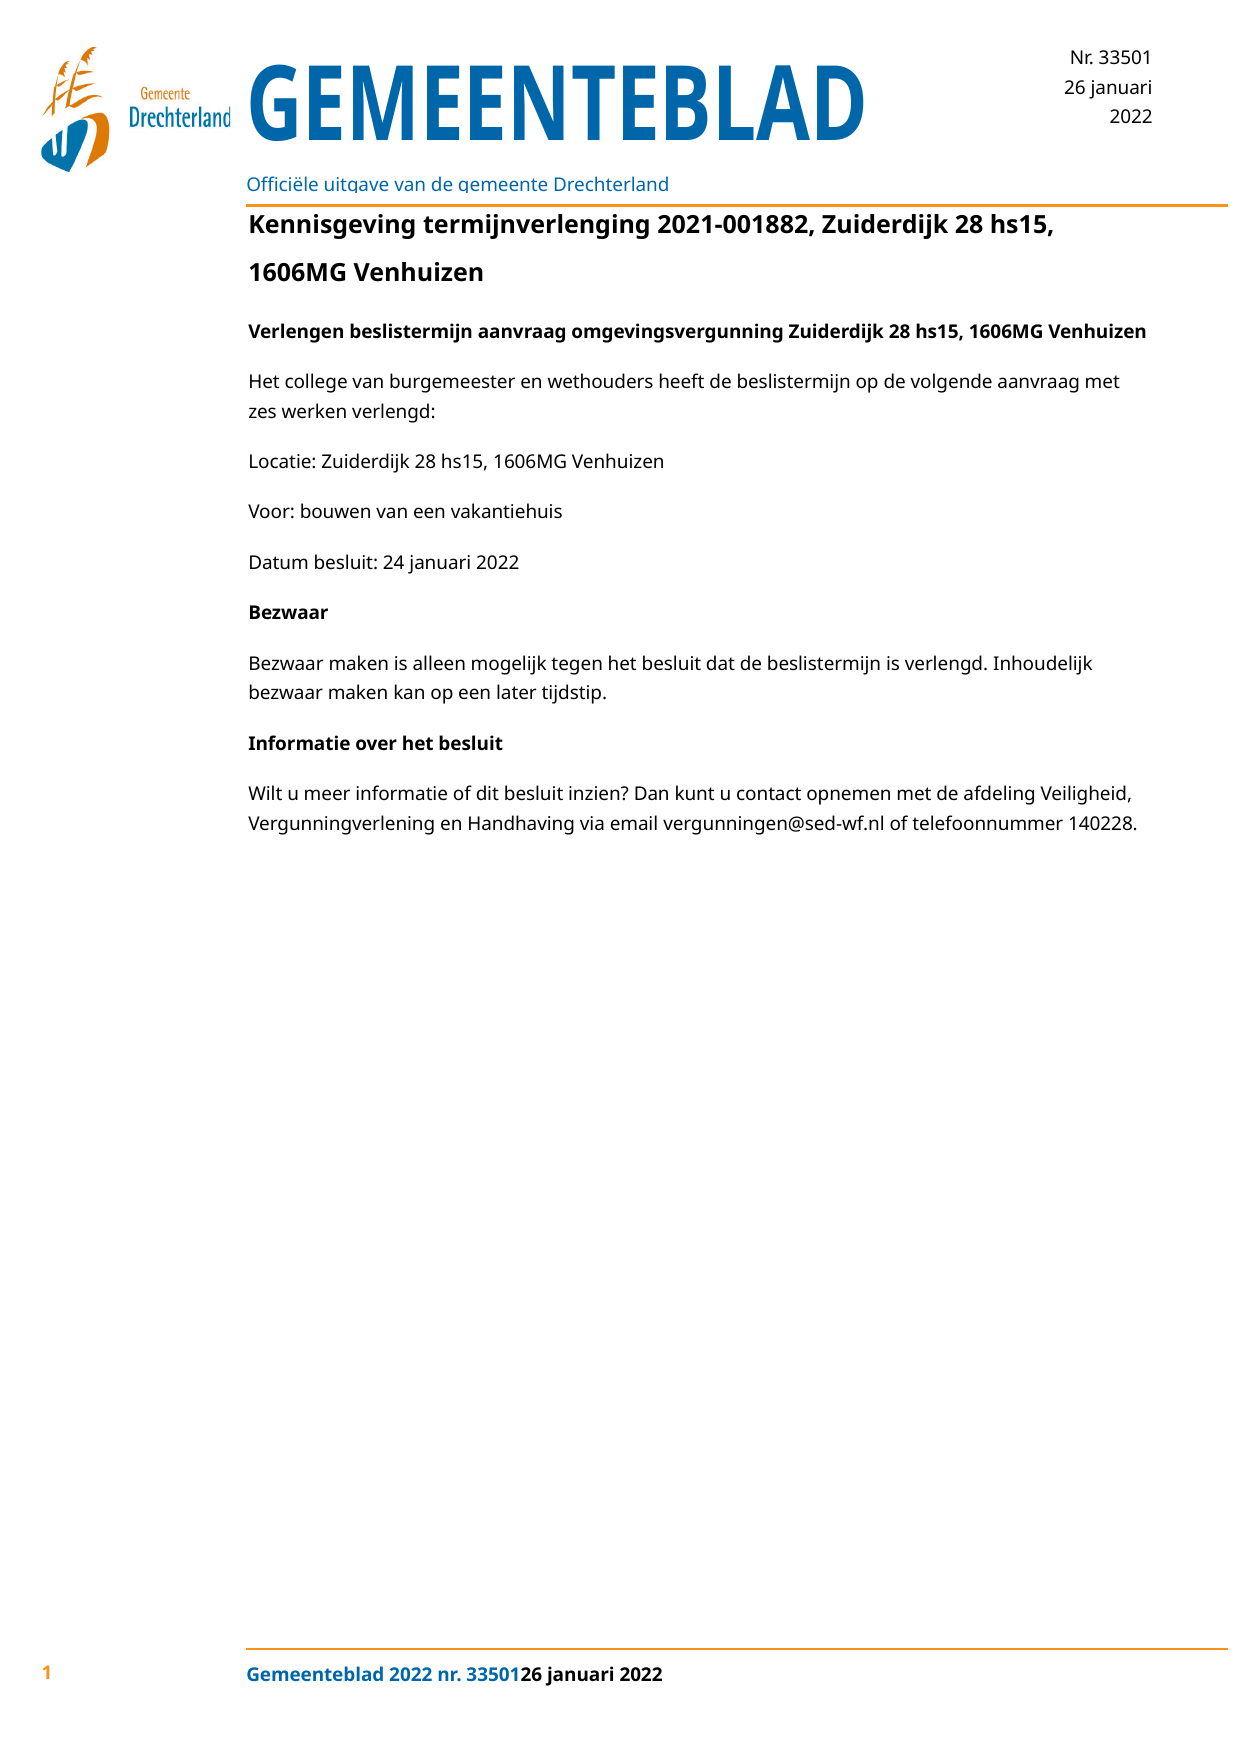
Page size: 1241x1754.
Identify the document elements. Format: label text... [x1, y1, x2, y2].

picture [41, 158, 64, 172]
picture [226, 115, 231, 124]
text Bezwaar [248, 599, 1152, 625]
text Het college van burgemeester en wethouders heeft de beslistermijn op de volgende aanvraag met zes werken verlengd: [248, 368, 1152, 424]
picture [41, 47, 231, 172]
text Wilt u meer informatie of dit besluit inzien? Dan kunt u contact opnemen met de afdeling Veiligheid, Vergunningverlening en Handhaving via email vergunningen@sed-wf.nl of telefoonnummer 140228. [248, 780, 1152, 836]
text Informatie over het besluit [248, 730, 1152, 756]
text Datum besluit: 24 januari 2022 [248, 549, 1152, 575]
text Kennisgeving termijnverlenging 2021-001882, Zuiderdijk 28 hs15, 1606MG Venhuizen [248, 207, 1152, 288]
text Voor: bouwen van een vakantiehuis [248, 499, 1152, 524]
text Locatie: Zuiderdijk 28 hs15, 1606MG Venhuizen [248, 448, 1152, 474]
text Bezwaar maken is alleen mogelijk tegen het besluit dat de beslistermijn is verlengd. Inhoudelijk bezwaar maken kan op een later tijdstip. [248, 650, 1152, 705]
text Verlengen beslistermijn aanvraag omgevingsvergunning Zuiderdijk 28 hs15, 1606MG Venhuizen [248, 318, 1152, 344]
